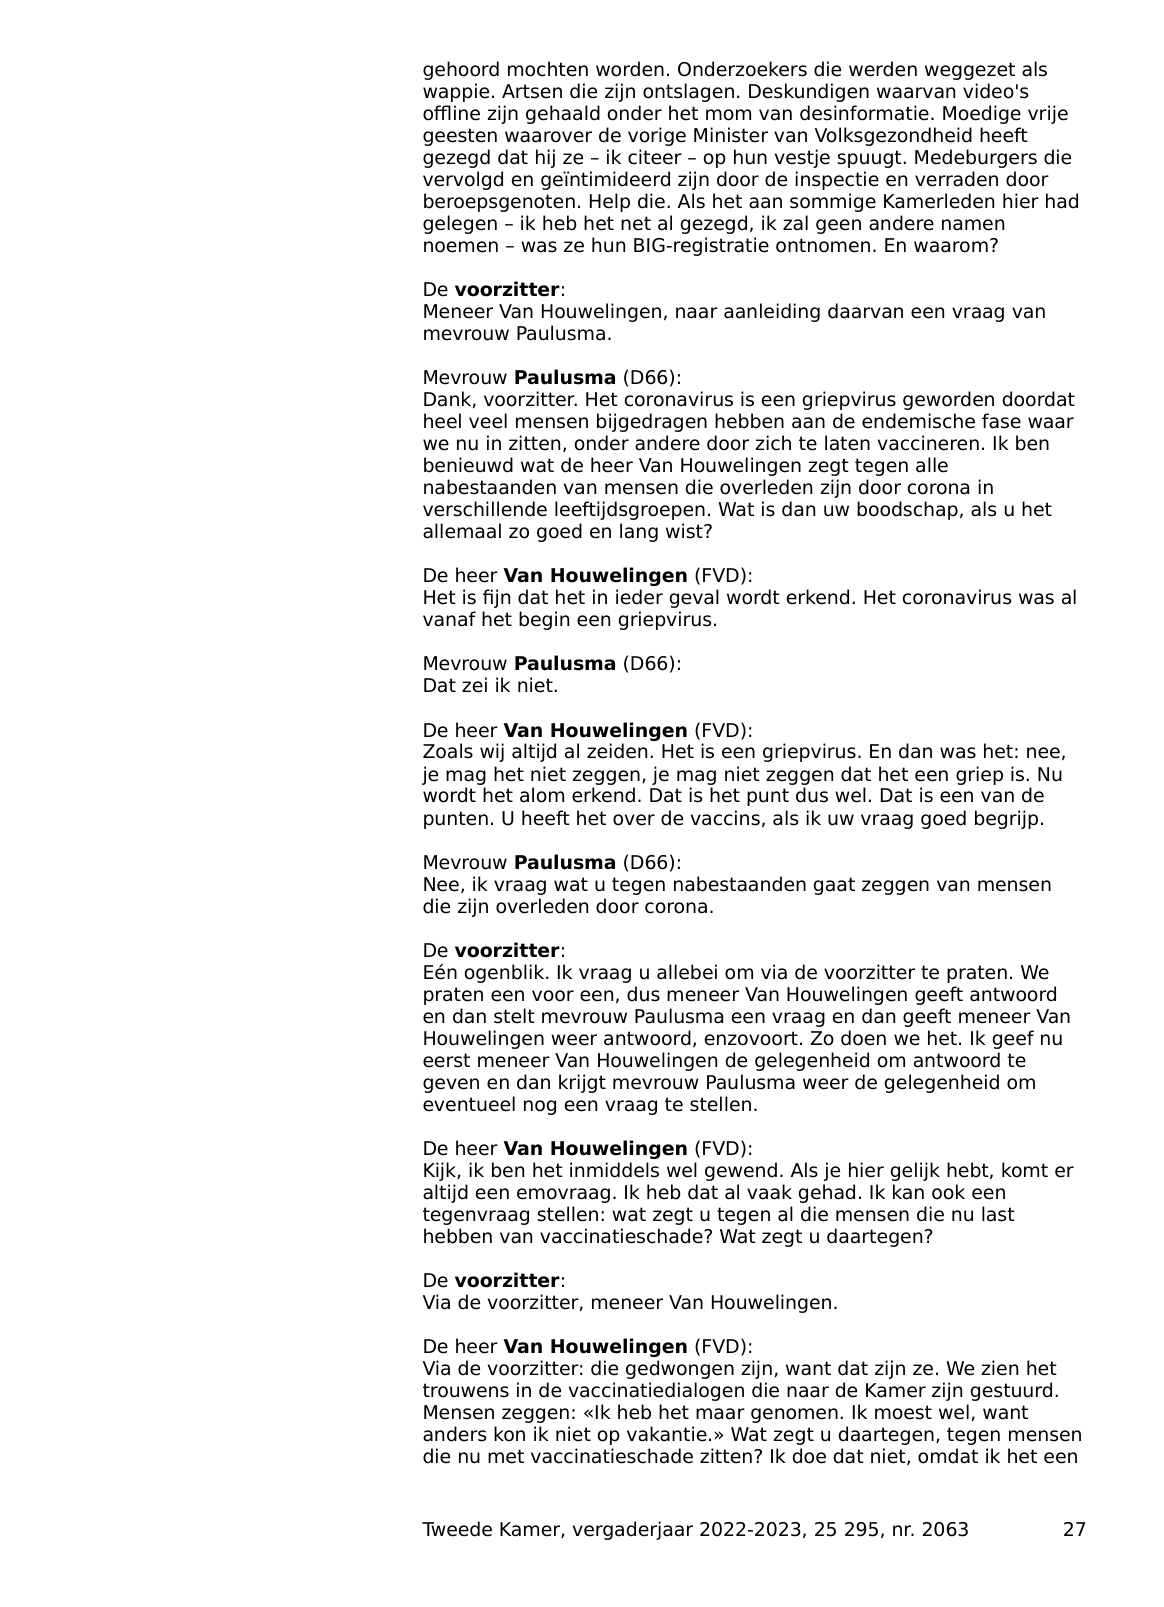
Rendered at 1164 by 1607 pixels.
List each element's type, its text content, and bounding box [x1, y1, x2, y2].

text De voorzitter: [422, 940, 1087, 962]
text De heer Van Houwelingen (FVD): [422, 719, 1087, 741]
text De heer Van Houwelingen (FVD): [422, 565, 1087, 587]
text Dat zei ik niet. [422, 675, 1087, 697]
text Kijk, ik ben het inmiddels wel gewend. Als je hier gelijk hebt, komt er altijd een emovraag. Ik heb dat al vaak gehad. Ik kan ook een tegenvraag stellen: wat zegt u tegen al die mensen die nu last hebben van vaccinatieschade? Wat zegt u daartegen? [422, 1160, 1087, 1248]
text Mevrouw Paulusma (D66): [422, 653, 1087, 675]
text Het is fijn dat het in ieder geval wordt erkend. Het coronavirus was al vanaf het begin een griepvirus. [422, 587, 1087, 631]
text De voorzitter: [422, 1270, 1087, 1292]
text Via de voorzitter: die gedwongen zijn, want dat zijn ze. We zien het trouwens in de vaccinatiedialogen die naar de Kamer zijn gestuurd. Mensen zeggen: «Ik heb het maar genomen. Ik moest wel, want anders kon ik niet op vakantie.» Wat zegt u daartegen, tegen mensen die nu met vaccinatieschade zitten? Ik doe dat niet, omdat ik het een [422, 1358, 1087, 1468]
text Dank, voorzitter. Het coronavirus is een griepvirus geworden doordat heel veel mensen bijgedragen hebben aan de endemische fase waar we nu in zitten, onder andere door zich te laten vaccineren. Ik ben benieuwd wat de heer Van Houwelingen zegt tegen alle nabestaanden van mensen die overleden zijn door corona in verschillende leeftijdsgroepen. Wat is dan uw boodschap, als u het allemaal zo goed en lang wist? [422, 389, 1087, 543]
text De heer Van Houwelingen (FVD): [422, 1336, 1087, 1358]
text Eén ogenblik. Ik vraag u allebei om via de voorzitter te praten. We praten een voor een, dus meneer Van Houwelingen geeft antwoord en dan stelt mevrouw Paulusma een vraag en dan geeft meneer Van Houwelingen weer antwoord, enzovoort. Zo doen we het. Ik geef nu eerst meneer Van Houwelingen de gelegenheid om antwoord te geven en dan krijgt mevrouw Paulusma weer de gelegenheid om eventueel nog een vraag te stellen. [422, 962, 1087, 1116]
text De heer Van Houwelingen (FVD): [422, 1138, 1087, 1160]
text Meneer Van Houwelingen, naar aanleiding daarvan een vraag van mevrouw Paulusma. [422, 301, 1087, 345]
text Nee, ik vraag wat u tegen nabestaanden gaat zeggen van mensen die zijn overleden door corona. [422, 873, 1087, 917]
text Mevrouw Paulusma (D66): [422, 852, 1087, 873]
text De voorzitter: [422, 279, 1087, 301]
text gehoord mochten worden. Onderzoekers die werden weggezet als wappie. Artsen die zijn ontslagen. Deskundigen waarvan video's offline zijn gehaald onder het mom van desinformatie. Moedige vrije geesten waarover de vorige Minister van Volksgezondheid heeft gezegd dat hij ze – ik citeer – op hun vestje spuugt. Medeburgers die vervolgd en geïntimideerd zijn door de inspectie en verraden door beroepsgenoten. Help die. Als het aan sommige Kamerleden hier had gelegen – ik heb het net al gezegd, ik zal geen andere namen noemen – was ze hun BIG-registratie ontnomen. En waarom? [422, 59, 1087, 257]
text Zoals wij altijd al zeiden. Het is een griepvirus. En dan was het: nee, je mag het niet zeggen, je mag niet zeggen dat het een griep is. Nu wordt het alom erkend. Dat is het punt dus wel. Dat is een van de punten. U heeft het over de vaccins, als ik uw vraag goed begrijp. [422, 741, 1087, 829]
text Mevrouw Paulusma (D66): [422, 367, 1087, 389]
text Via de voorzitter, meneer Van Houwelingen. [422, 1292, 1087, 1314]
